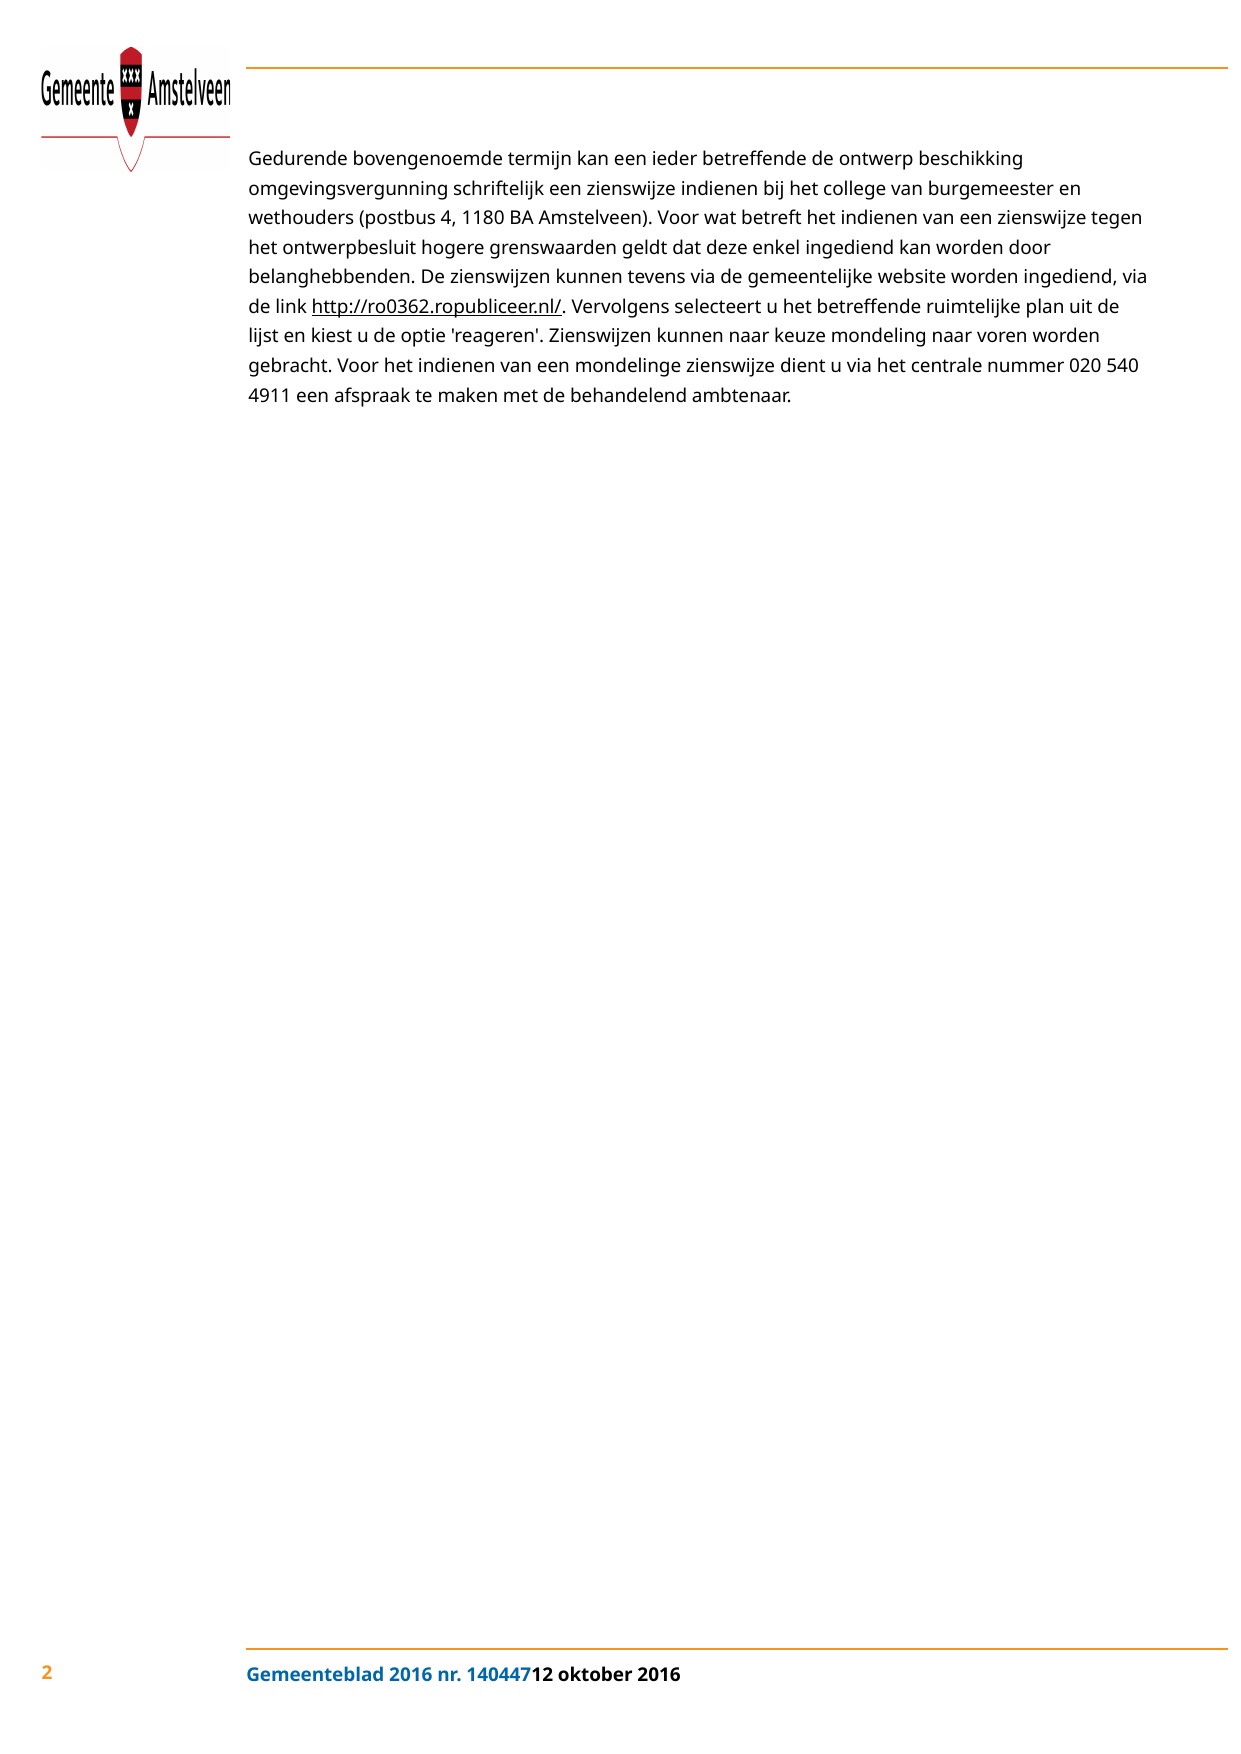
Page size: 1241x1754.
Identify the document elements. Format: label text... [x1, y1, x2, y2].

picture [41, 47, 231, 172]
text Gedurende bovengenoemde termijn kan een ieder betreffende de ontwerp beschikking omgevingsvergunning schriftelijk een zienswijze indienen bij het college van burgemeester en wethouders (postbus 4, 1180 BA Amstelveen). Voor wat betreft het indienen van een zienswijze tegen het ontwerpbesluit hogere grenswaarden geldt dat deze enkel ingediend kan worden door belanghebbenden. De zienswijzen kunnen tevens via de gemeentelijke website worden ingediend, via de link http://ro0362.ropubliceer.nl/. Vervolgens selecteert u het betreffende ruimtelijke plan uit de lijst en kiest u de optie 'reageren'. Zienswijzen kunnen naar keuze mondeling naar voren worden gebracht. Voor het indienen van een mondelinge zienswijze dient u via het centrale nummer 020 540 4911 een afspraak te maken met de behandelend ambtenaar. [248, 145, 1152, 408]
